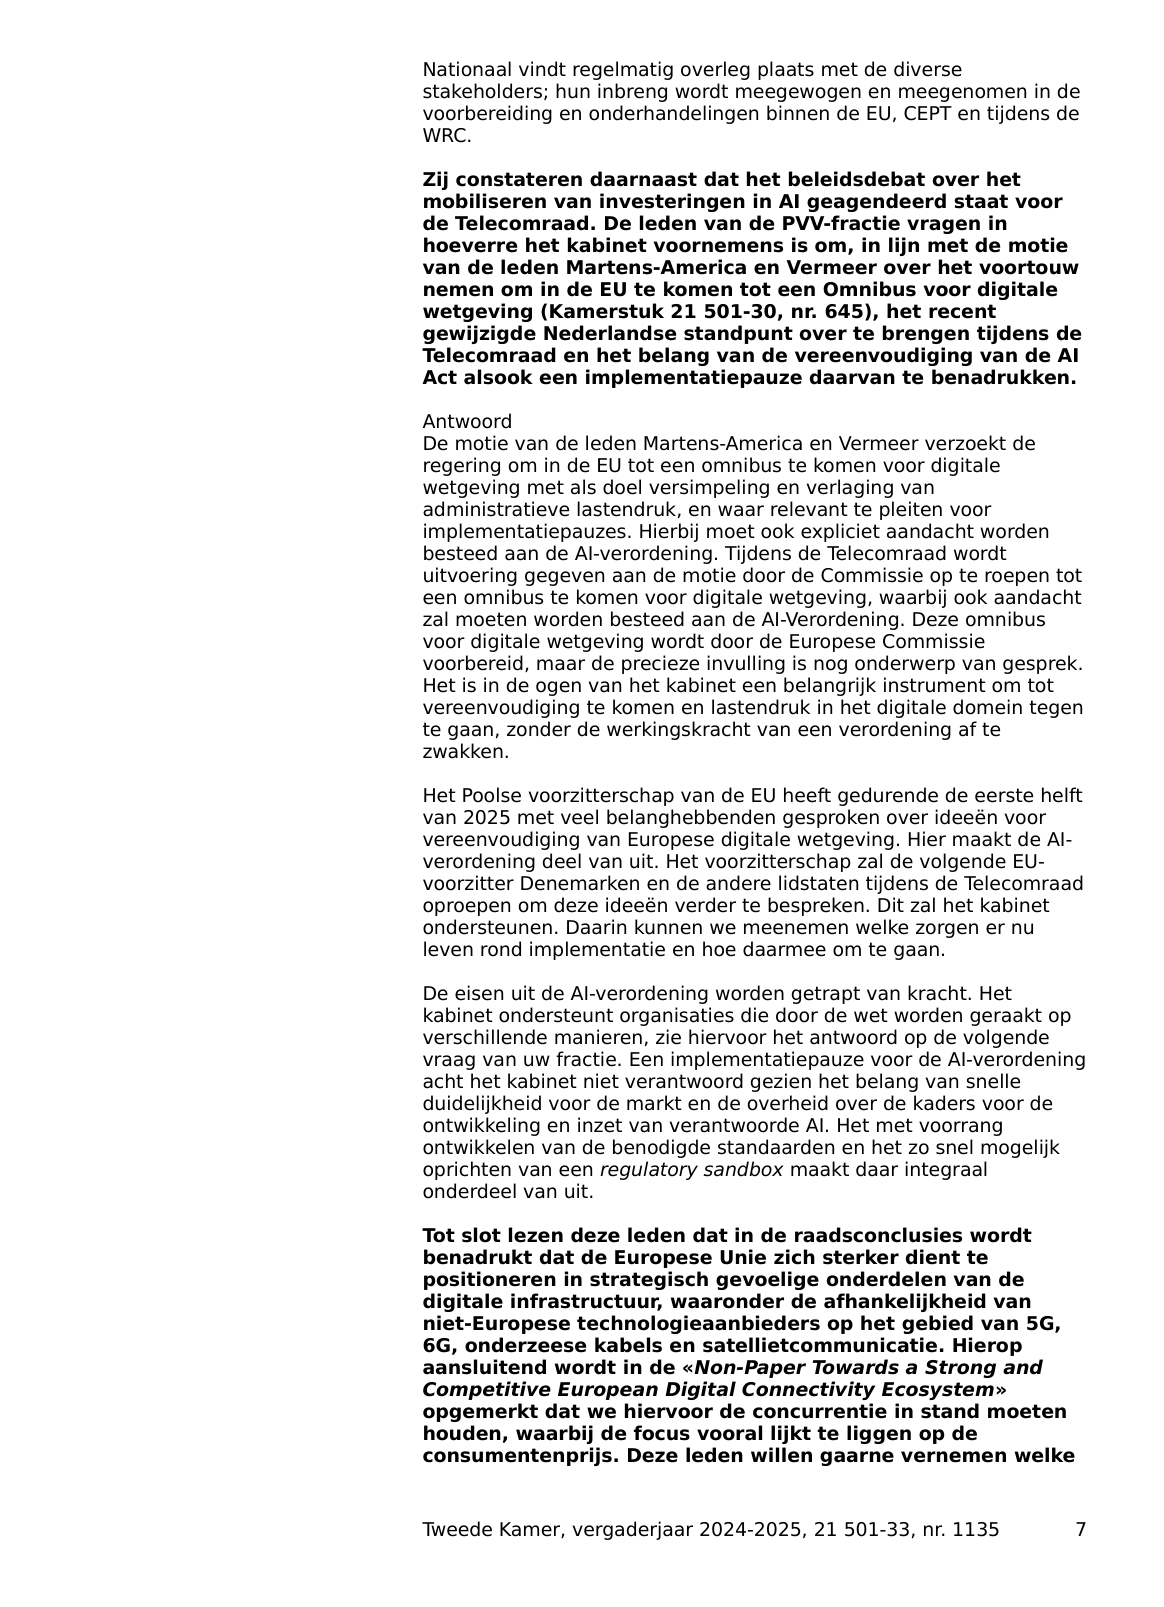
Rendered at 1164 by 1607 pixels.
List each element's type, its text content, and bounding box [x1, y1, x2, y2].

text Het Poolse voorzitterschap van de EU heeft gedurende de eerste helft van 2025 met veel belanghebbenden gesproken over ideeën voor vereenvoudiging van Europese digitale wetgeving. Hier maakt de AI-verordening deel van uit. Het voorzitterschap zal de volgende EU-voorzitter Denemarken en de andere lidstaten tijdens de Telecomraad oproepen om deze ideeën verder te bespreken. Dit zal het kabinet ondersteunen. Daarin kunnen we meenemen welke zorgen er nu leven rond implementatie en hoe daarmee om te gaan. [422, 785, 1087, 961]
text De motie van de leden Martens-America en Vermeer verzoekt de regering om in de EU tot een omnibus te komen voor digitale wetgeving met als doel versimpeling en verlaging van administratieve lastendruk, en waar relevant te pleiten voor implementatiepauzes. Hierbij moet ook expliciet aandacht worden besteed aan de AI-verordening. Tijdens de Telecomraad wordt uitvoering gegeven aan de motie door de Commissie op te roepen tot een omnibus te komen voor digitale wetgeving, waarbij ook aandacht zal moeten worden besteed aan de AI-Verordening. Deze omnibus voor digitale wetgeving wordt door de Europese Commissie voorbereid, maar de precieze invulling is nog onderwerp van gesprek. Het is in de ogen van het kabinet een belangrijk instrument om tot vereenvoudiging te komen en lastendruk in het digitale domein tegen te gaan, zonder de werkingskracht van een verordening af te zwakken. [422, 433, 1087, 763]
text Antwoord [422, 411, 1087, 433]
text Tot slot lezen deze leden dat in de raadsconclusies wordt benadrukt dat de Europese Unie zich sterker dient te positioneren in strategisch gevoelige onderdelen van de digitale infrastructuur, waaronder de afhankelijkheid van niet-Europese technologieaanbieders op het gebied van 5G, 6G, onderzeese kabels en satellietcommunicatie. Hierop aansluitend wordt in de «Non-Paper Towards a Strong and Competitive European Digital Connectivity Ecosystem» opgemerkt dat we hiervoor de concurrentie in stand moeten houden, waarbij de focus vooral lijkt te liggen op de consumentenprijs. Deze leden willen gaarne vernemen welke [422, 1225, 1087, 1467]
text Zij constateren daarnaast dat het beleidsdebat over het mobiliseren van investeringen in AI geagendeerd staat voor de Telecomraad. De leden van de PVV-fractie vragen in hoeverre het kabinet voornemens is om, in lijn met de motie van de leden Martens-America en Vermeer over het voortouw nemen om in de EU te komen tot een Omnibus voor digitale wetgeving (Kamerstuk 21 501-30, nr. 645), het recent gewijzigde Nederlandse standpunt over te brengen tijdens de Telecomraad en het belang van de vereenvoudiging van de AI Act alsook een implementatiepauze daarvan te benadrukken. [422, 169, 1087, 389]
text De eisen uit de AI-verordening worden getrapt van kracht. Het kabinet ondersteunt organisaties die door de wet worden geraakt op verschillende manieren, zie hiervoor het antwoord op de volgende vraag van uw fractie. Een implementatiepauze voor de AI-verordening acht het kabinet niet verantwoord gezien het belang van snelle duidelijkheid voor de markt en de overheid over de kaders voor de ontwikkeling en inzet van verantwoorde AI. Het met voorrang ontwikkelen van de benodigde standaarden en het zo snel mogelijk oprichten van een regulatory sandbox maakt daar integraal onderdeel van uit. [422, 983, 1087, 1203]
text Nationaal vindt regelmatig overleg plaats met de diverse stakeholders; hun inbreng wordt meegewogen en meegenomen in de voorbereiding en onderhandelingen binnen de EU, CEPT en tijdens de WRC. [422, 59, 1087, 147]
